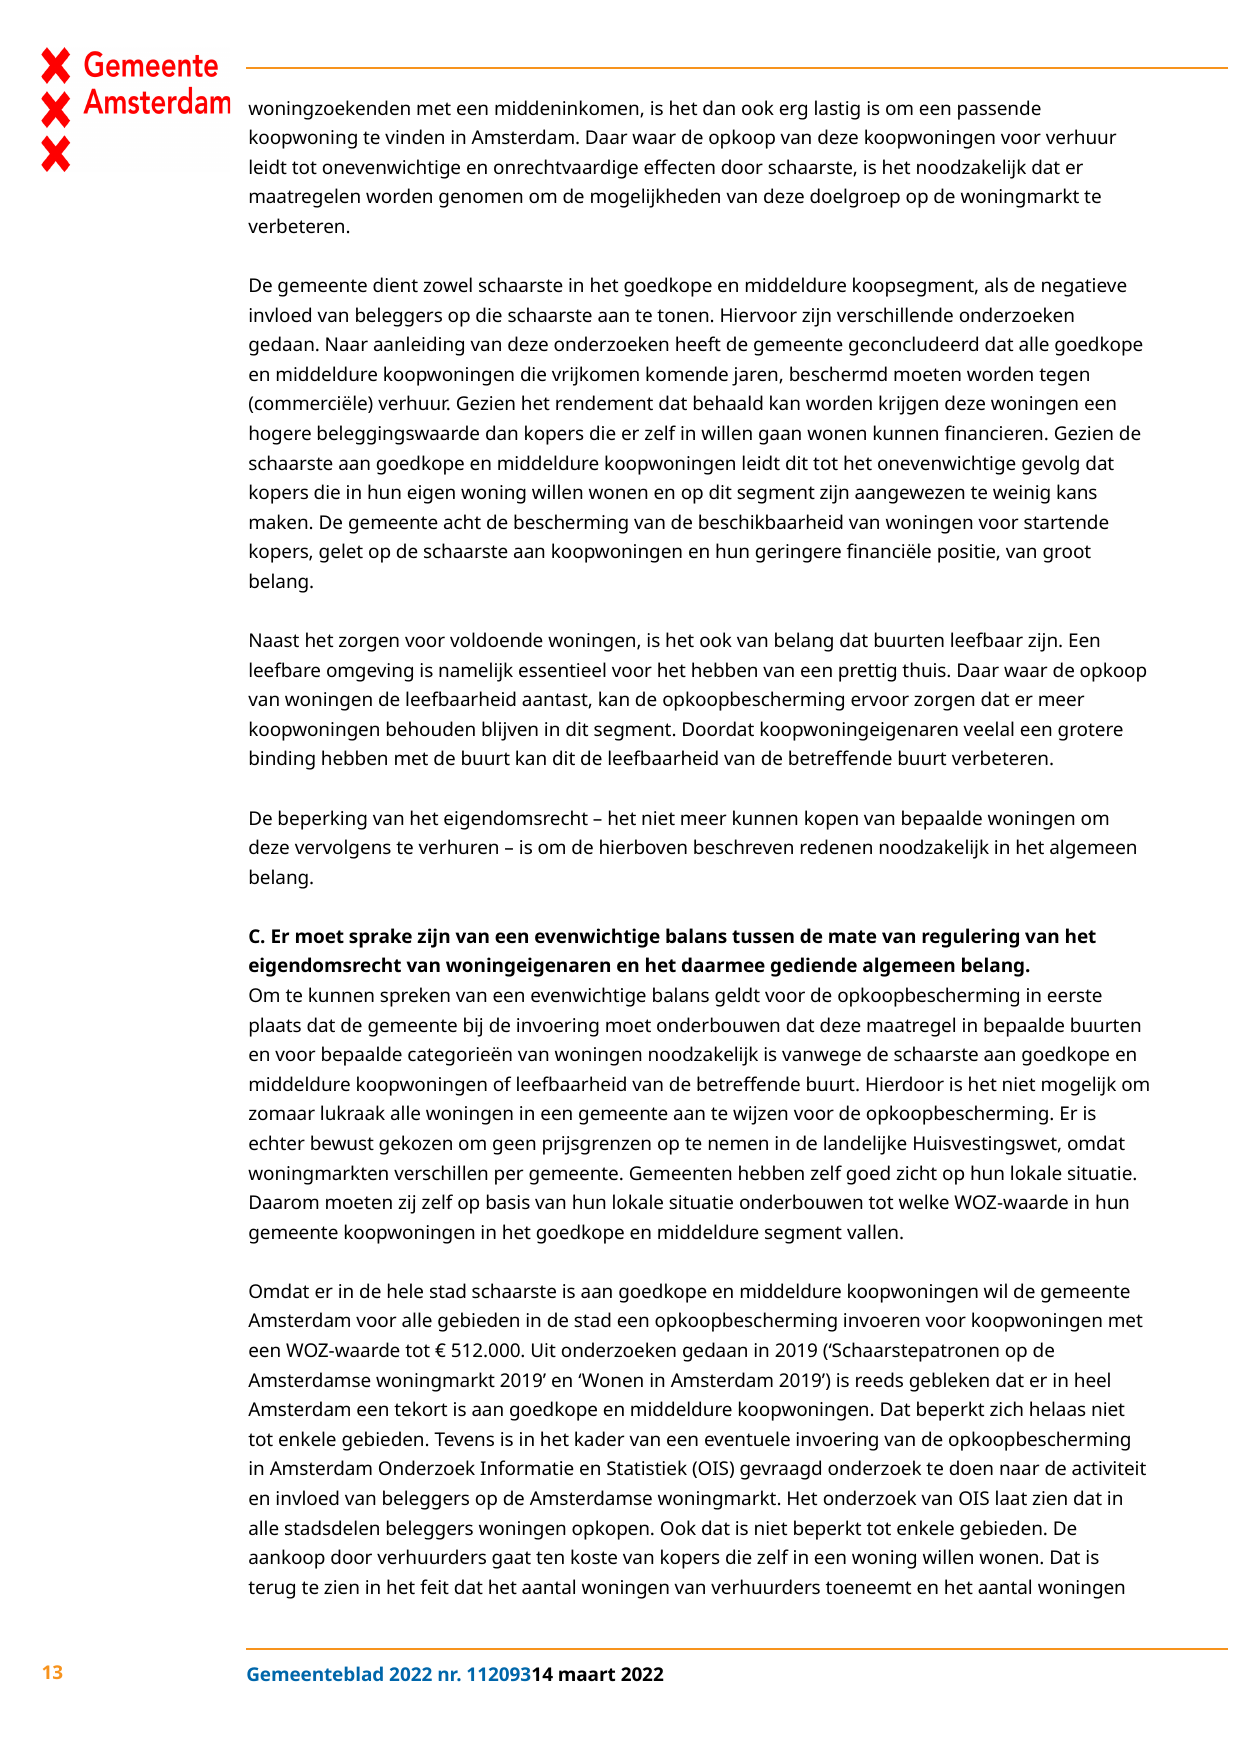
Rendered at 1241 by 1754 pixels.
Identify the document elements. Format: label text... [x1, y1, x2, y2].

text De beperking van het eigendomsrecht – het niet meer kunnen kopen van bepaalde woningen om deze vervolgens te verhuren – is om de hierboven beschreven redenen noodzakelijk in het algemeen belang. [248, 805, 1152, 890]
text Naast het zorgen voor voldoende woningen, is het ook van belang dat buurten leefbaar zijn. Een leefbare omgeving is namelijk essentieel voor het hebben van een prettig thuis. Daar waar de opkoop van woningen de leefbaarheid aantast, kan de opkoopbescherming ervoor zorgen dat er meer koopwoningen behouden blijven in dit segment. Doordat koopwoningeigenaren veelal een grotere binding hebben met de buurt kan dit de leefbaarheid van de betreffende buurt verbeteren. [248, 627, 1152, 771]
text Om te kunnen spreken van een evenwichtige balans geldt voor de opkoopbescherming in eerste plaats dat de gemeente bij de invoering moet onderbouwen dat deze maatregel in bepaalde buurten en voor bepaalde categorieën van woningen noodzakelijk is vanwege de schaarste aan goedkope en middeldure koopwoningen of leefbaarheid van de betreffende buurt. Hierdoor is het niet mogelijk om zomaar lukraak alle woningen in een gemeente aan te wijzen voor de opkoopbescherming. Er is echter bewust gekozen om geen prijsgrenzen op te nemen in de landelijke Huisvestingswet, omdat woningmarkten verschillen per gemeente. Gemeenten hebben zelf goed zicht op hun lokale situatie. Daarom moeten zij zelf op basis van hun lokale situatie onderbouwen tot welke WOZ-waarde in hun gemeente koopwoningen in het goedkope en middeldure segment vallen. [248, 982, 1152, 1245]
text De gemeente dient zowel schaarste in het goedkope en middeldure koopsegment, als de negatieve invloed van beleggers op die schaarste aan te tonen. Hiervoor zijn verschillende onderzoeken gedaan. Naar aanleiding van deze onderzoeken heeft de gemeente geconcludeerd dat alle goedkope en middeldure koopwoningen die vrijkomen komende jaren, beschermd moeten worden tegen (commerciële) verhuur. Gezien het rendement dat behaald kan worden krijgen deze woningen een hogere beleggingswaarde dan kopers die er zelf in willen gaan wonen kunnen financieren. Gezien de schaarste aan goedkope en middeldure koopwoningen leidt dit tot het onevenwichtige gevolg dat kopers die in hun eigen woning willen wonen en op dit segment zijn aangewezen te weinig kans maken. De gemeente acht de bescherming van de beschikbaarheid van woningen voor startende kopers, gelet op de schaarste aan koopwoningen en hun geringere financiële positie, van groot belang. [248, 272, 1152, 594]
text woningzoekenden met een middeninkomen, is het dan ook erg lastig is om een passende koopwoning te vinden in Amsterdam. Daar waar de opkoop van deze koopwoningen voor verhuur leidt tot onevenwichtige en onrechtvaardige effecten door schaarste, is het noodzakelijk dat er maatregelen worden genomen om de mogelijkheden van deze doelgroep op de woningmarkt te verbeteren. [248, 95, 1152, 239]
text Omdat er in de hele stad schaarste is aan goedkope en middeldure koopwoningen wil de gemeente Amsterdam voor alle gebieden in de stad een opkoopbescherming invoeren voor koopwoningen met een WOZ-waarde tot € 512.000. Uit onderzoeken gedaan in 2019 (‘Schaarstepatronen op de Amsterdamse woningmarkt 2019’ en ‘Wonen in Amsterdam 2019’) is reeds gebleken dat er in heel Amsterdam een tekort is aan goedkope en middeldure koopwoningen. Dat beperkt zich helaas niet tot enkele gebieden. Tevens is in het kader van een eventuele invoering van de opkoopbescherming in Amsterdam Onderzoek Informatie en Statistiek (OIS) gevraagd onderzoek te doen naar de activiteit en invloed van beleggers op de Amsterdamse woningmarkt. Het onderzoek van OIS laat zien dat in alle stadsdelen beleggers woningen opkopen. Ook dat is niet beperkt tot enkele gebieden. De aankoop door verhuurders gaat ten koste van kopers die zelf in een woning willen wonen. Dat is terug te zien in het feit dat het aantal woningen van verhuurders toeneemt en het aantal woningen [248, 1278, 1152, 1600]
text C. Er moet sprake zijn van een evenwichtige balans tussen de mate van regulering van het eigendomsrecht van woningeigenaren en het daarmee gediende algemeen belang. [248, 923, 1152, 978]
picture [41, 47, 231, 172]
